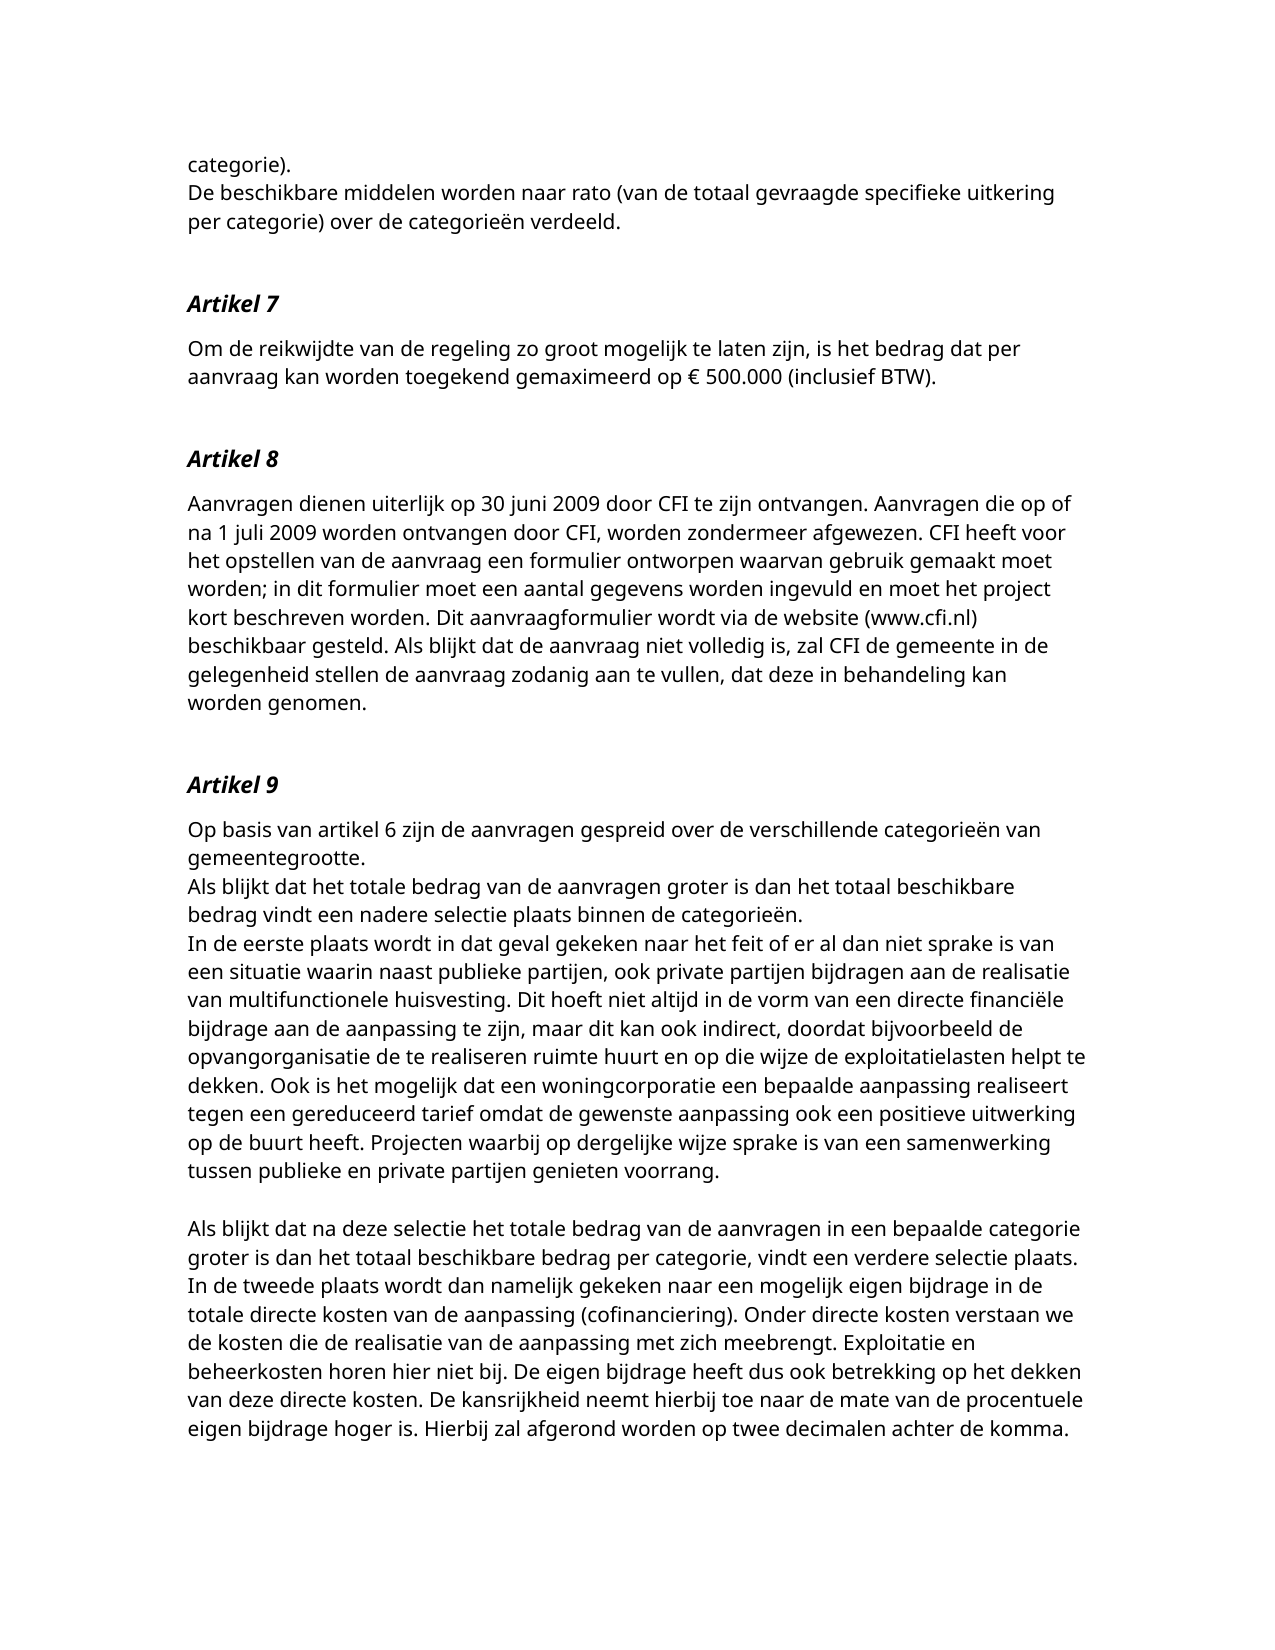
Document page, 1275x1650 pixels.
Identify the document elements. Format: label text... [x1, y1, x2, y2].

text De beschikbare middelen worden naar rato (van de totaal gevraagde specifieke uitkering per categorie) over de categorieën verdeeld. [187, 178, 1087, 235]
text Aanvragen dienen uiterlijk op 30 juni 2009 door CFI te zijn ontvangen. Aanvragen die op of na 1 juli 2009 worden ontvangen door CFI, worden zondermeer afgewezen. CFI heeft voor het opstellen van de aanvraag een formulier ontworpen waarvan gebruik gemaakt moet worden; in dit formulier moet een aantal gegevens worden ingevuld en moet het project kort beschreven worden. Dit aanvraagformulier wordt via de website (www.cfi.nl) beschikbaar gesteld. Als blijkt dat de aanvraag niet volledig is, zal CFI de gemeente in de gelegenheid stellen de aanvraag zodanig aan te vullen, dat deze in behandeling kan worden genomen. [187, 489, 1087, 717]
text Artikel 9 [187, 769, 1087, 800]
text Als blijkt dat het totale bedrag van de aanvragen groter is dan het totaal beschikbare bedrag vindt een nadere selectie plaats binnen de categorieën. [187, 872, 1087, 929]
text categorie). [187, 150, 1087, 178]
text Om de reikwijdte van de regeling zo groot mogelijk te laten zijn, is het bedrag dat per aanvraag kan worden toegekend gemaximeerd op € 500.000 (inclusief BTW). [187, 334, 1087, 391]
text Artikel 7 [187, 288, 1087, 319]
text Op basis van artikel 6 zijn de aanvragen gespreid over de verschillende categorieën van gemeentegrootte. [187, 815, 1087, 872]
text In de eerste plaats wordt in dat geval gekeken naar het feit of er al dan niet sprake is van een situatie waarin naast publieke partijen, ook private partijen bijdragen aan de realisatie van multifunctionele huisvesting. Dit hoeft niet altijd in de vorm van een directe financiële bijdrage aan de aanpassing te zijn, maar dit kan ook indirect, doordat bijvoorbeeld de opvangorganisatie de te realiseren ruimte huurt en op die wijze de exploitatielasten helpt te dekken. Ook is het mogelijk dat een woningcorporatie een bepaalde aanpassing realiseert tegen een gereduceerd tarief omdat de gewenste aanpassing ook een positieve uitwerking op de buurt heeft. Projecten waarbij op dergelijke wijze sprake is van een samenwerking tussen publieke en private partijen genieten voorrang. [187, 929, 1087, 1184]
text Artikel 8 [187, 443, 1087, 474]
text Als blijkt dat na deze selectie het totale bedrag van de aanvragen in een bepaalde categorie groter is dan het totaal beschikbare bedrag per categorie, vindt een verdere selectie plaats. In de tweede plaats wordt dan namelijk gekeken naar een mogelijk eigen bijdrage in de totale directe kosten van de aanpassing (cofinanciering). Onder directe kosten verstaan we de kosten die de realisatie van de aanpassing met zich meebrengt. Exploitatie en beheerkosten horen hier niet bij. De eigen bijdrage heeft dus ook betrekking op het dekken van deze directe kosten. De kansrijkheid neemt hierbij toe naar de mate van de procentuele eigen bijdrage hoger is. Hierbij zal afgerond worden op twee decimalen achter de komma. [187, 1214, 1087, 1442]
